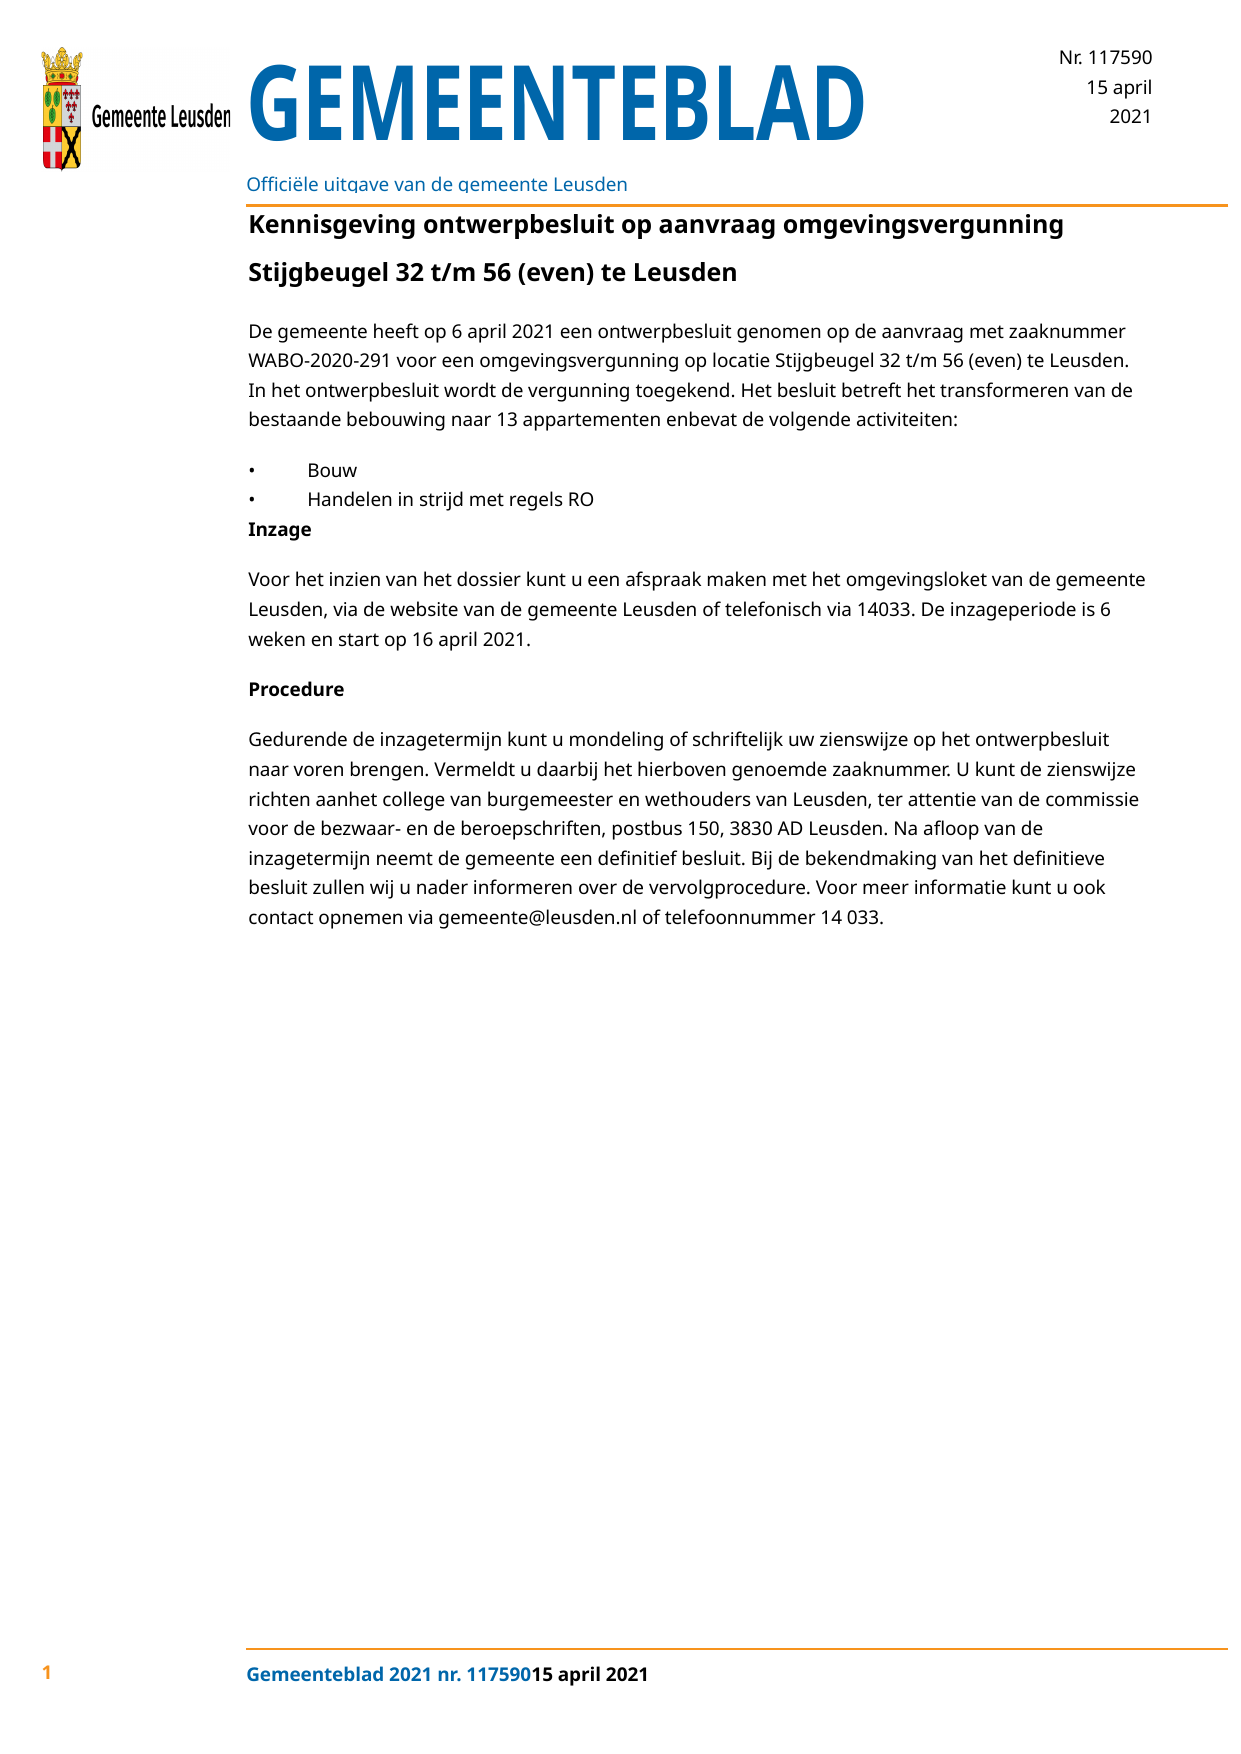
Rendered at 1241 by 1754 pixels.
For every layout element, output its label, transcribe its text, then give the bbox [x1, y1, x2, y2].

text Voor het inzien van het dossier kunt u een afspraak maken met het omgevingsloket van de gemeente Leusden, via de website van de gemeente Leusden of telefonisch via 14033. De inzageperiode is 6 weken en start op 16 april 2021. [248, 567, 1152, 652]
list Bouw [248, 457, 1152, 483]
picture [41, 47, 231, 172]
text Kennisgeving ontwerpbesluit op aanvraag omgevingsvergunning Stijgbeugel 32 t/m 56 (even) te Leusden [248, 207, 1152, 288]
text Procedure [248, 676, 1152, 702]
text Inzage [248, 516, 1152, 542]
text Gedurende de inzagetermijn kunt u mondeling of schriftelijk uw zienswijze op het ontwerpbesluit naar voren brengen. Vermeldt u daarbij het hierboven genoemde zaaknummer. U kunt de zienswijze richten aanhet college van burgemeester en wethouders van Leusden, ter attentie van de commissie voor de bezwaar- en de beroepschriften, postbus 150, 3830 AD Leusden. Na afloop van de inzagetermijn neemt de gemeente een definitief besluit. Bij de bekendmaking van het definitieve besluit zullen wij u nader informeren over de vervolgprocedure. Voor meer informatie kunt u ook contact opnemen via gemeente@leusden.nl of telefoonnummer 14 033. [248, 727, 1152, 930]
list Handelen in strijd met regels RO [248, 487, 1152, 512]
text De gemeente heeft op 6 april 2021 een ontwerpbesluit genomen op de aanvraag met zaaknummer WABO-2020-291 voor een omgevingsvergunning op locatie Stijgbeugel 32 t/m 56 (even) te Leusden. In het ontwerpbesluit wordt de vergunning toegekend. Het besluit betreft het transformeren van de bestaande bebouwing naar 13 appartementen enbevat de volgende activiteiten: [248, 318, 1152, 432]
